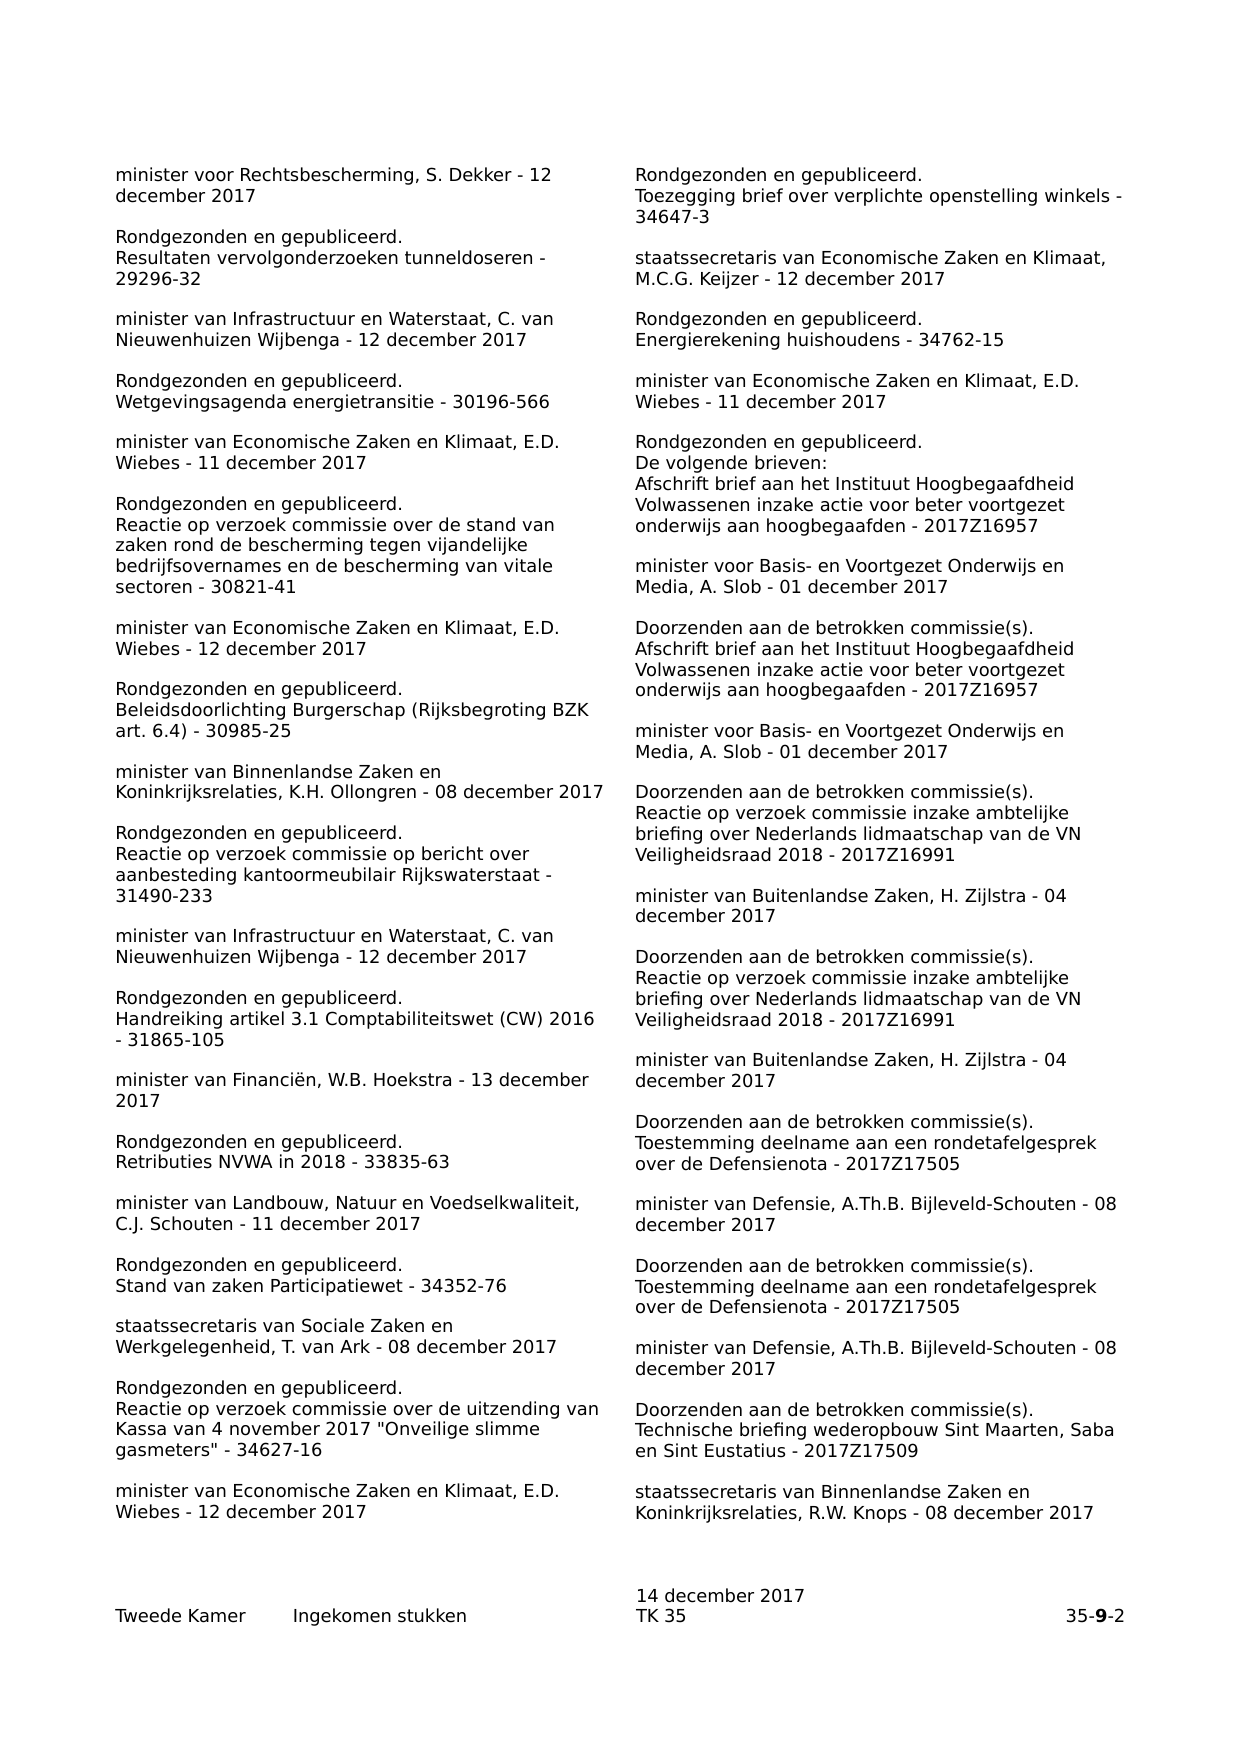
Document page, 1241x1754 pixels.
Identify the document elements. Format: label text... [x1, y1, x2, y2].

text minister van Buitenlandse Zaken, H. Zijlstra - 04 december 2017 [635, 886, 1125, 927]
text Rondgezonden en gepubliceerd. [635, 309, 1125, 330]
text Rondgezonden en gepubliceerd. [635, 165, 1125, 186]
text Rondgezonden en gepubliceerd. [115, 1378, 605, 1398]
text minister van Defensie, A.Th.B. Bijleveld-Schouten - 08 december 2017 [635, 1194, 1125, 1236]
text staatssecretaris van Binnenlandse Zaken en Koninkrijksrelaties, R.W. Knops - 08 december 2017 [635, 1482, 1125, 1523]
text minister van Defensie, A.Th.B. Bijleveld-Schouten - 08 december 2017 [635, 1338, 1125, 1379]
text minister van Economische Zaken en Klimaat, E.D. Wiebes - 11 december 2017 [635, 371, 1125, 412]
text minister voor Basis- en Voortgezet Onderwijs en Media, A. Slob - 01 december 2017 [635, 721, 1125, 762]
text Wetgevingsagenda energietransitie - 30196-566 [115, 391, 605, 412]
text minister van Binnenlandse Zaken en Koninkrijksrelaties, K.H. Ollongren - 08 december 2017 [115, 762, 605, 803]
text Rondgezonden en gepubliceerd. [115, 1254, 605, 1275]
text Doorzenden aan de betrokken commissie(s). [635, 1256, 1125, 1276]
text Doorzenden aan de betrokken commissie(s). [635, 618, 1125, 638]
text minister van Infrastructuur en Waterstaat, C. van Nieuwenhuizen Wijbenga - 12 december 2017 [115, 309, 605, 351]
text staatssecretaris van Economische Zaken en Klimaat, M.C.G. Keijzer - 12 december 2017 [635, 248, 1125, 289]
text Reactie op verzoek commissie over de stand van zaken rond de bescherming tegen vijandelijke bedrijfsovernames en de bescherming van vitale sectoren - 30821-41 [115, 514, 605, 598]
text minister van Economische Zaken en Klimaat, E.D. Wiebes - 11 december 2017 [115, 432, 605, 474]
text Doorzenden aan de betrokken commissie(s). [635, 1399, 1125, 1420]
text Handreiking artikel 3.1 Comptabiliteitswet (CW) 2016 - 31865-105 [115, 1008, 605, 1050]
text Doorzenden aan de betrokken commissie(s). [635, 1112, 1125, 1132]
text Rondgezonden en gepubliceerd. [115, 494, 605, 514]
text Reactie op verzoek commissie over de uitzending van Kassa van 4 november 2017 "Onveilige slimme gasmeters" - 34627-16 [115, 1398, 605, 1461]
text Toezegging brief over verplichte openstelling winkels - 34647-3 [635, 186, 1125, 228]
text Stand van zaken Participatiewet - 34352-76 [115, 1275, 605, 1296]
text Technische briefing wederopbouw Sint Maarten, Saba en Sint Eustatius - 2017Z17509 [635, 1420, 1125, 1462]
text minister van Infrastructuur en Waterstaat, C. van Nieuwenhuizen Wijbenga - 12 december 2017 [115, 926, 605, 968]
text Doorzenden aan de betrokken commissie(s). [635, 782, 1125, 803]
text Rondgezonden en gepubliceerd. [635, 432, 1125, 453]
text Reactie op verzoek commissie op bericht over aanbesteding kantoormeubilair Rijkswaterstaat - 31490-233 [115, 844, 605, 906]
text minister van Buitenlandse Zaken, H. Zijlstra - 04 december 2017 [635, 1050, 1125, 1092]
text De volgende brieven: [635, 453, 1125, 474]
text staatssecretaris van Sociale Zaken en Werkgelegenheid, T. van Ark - 08 december 2017 [115, 1316, 605, 1358]
text Reactie op verzoek commissie inzake ambtelijke briefing over Nederlands lidmaatschap van de VN Veiligheidsraad 2018 - 2017Z16991 [635, 968, 1125, 1030]
text Toestemming deelname aan een rondetafelgesprek over de Defensienota - 2017Z17505 [635, 1132, 1125, 1174]
text Rondgezonden en gepubliceerd. [115, 679, 605, 700]
text minister voor Basis- en Voortgezet Onderwijs en Media, A. Slob - 01 december 2017 [635, 556, 1125, 598]
text minister van Economische Zaken en Klimaat, E.D. Wiebes - 12 december 2017 [115, 1481, 605, 1522]
text Energierekening huishoudens - 34762-15 [635, 330, 1125, 351]
text Afschrift brief aan het Instituut Hoogbegaafdheid Volwassenen inzake actie voor beter voortgezet onderwijs aan hoogbegaafden - 2017Z16957 [635, 638, 1125, 701]
text Afschrift brief aan het Instituut Hoogbegaafdheid Volwassenen inzake actie voor beter voortgezet onderwijs aan hoogbegaafden - 2017Z16957 [635, 474, 1125, 536]
text Toestemming deelname aan een rondetafelgesprek over de Defensienota - 2017Z17505 [635, 1276, 1125, 1318]
text minister van Economische Zaken en Klimaat, E.D. Wiebes - 12 december 2017 [115, 618, 605, 659]
text Rondgezonden en gepubliceerd. [115, 371, 605, 391]
text Doorzenden aan de betrokken commissie(s). [635, 947, 1125, 968]
text Rondgezonden en gepubliceerd. [115, 823, 605, 844]
text Retributies NVWA in 2018 - 33835-63 [115, 1152, 605, 1173]
text Beleidsdoorlichting Burgerschap (Rijksbegroting BZK art. 6.4) - 30985-25 [115, 700, 605, 742]
text Resultaten vervolgonderzoeken tunneldoseren - 29296-32 [115, 247, 605, 289]
text Rondgezonden en gepubliceerd. [115, 1132, 605, 1152]
text minister van Landbouw, Natuur en Voedselkwaliteit, C.J. Schouten - 11 december 2017 [115, 1193, 605, 1234]
text minister van Financiën, W.B. Hoekstra - 13 december 2017 [115, 1070, 605, 1112]
text minister voor Rechtsbescherming, S. Dekker - 12 december 2017 [115, 165, 605, 207]
text Rondgezonden en gepubliceerd. [115, 227, 605, 247]
text Rondgezonden en gepubliceerd. [115, 988, 605, 1008]
text Reactie op verzoek commissie inzake ambtelijke briefing over Nederlands lidmaatschap van de VN Veiligheidsraad 2018 - 2017Z16991 [635, 803, 1125, 866]
